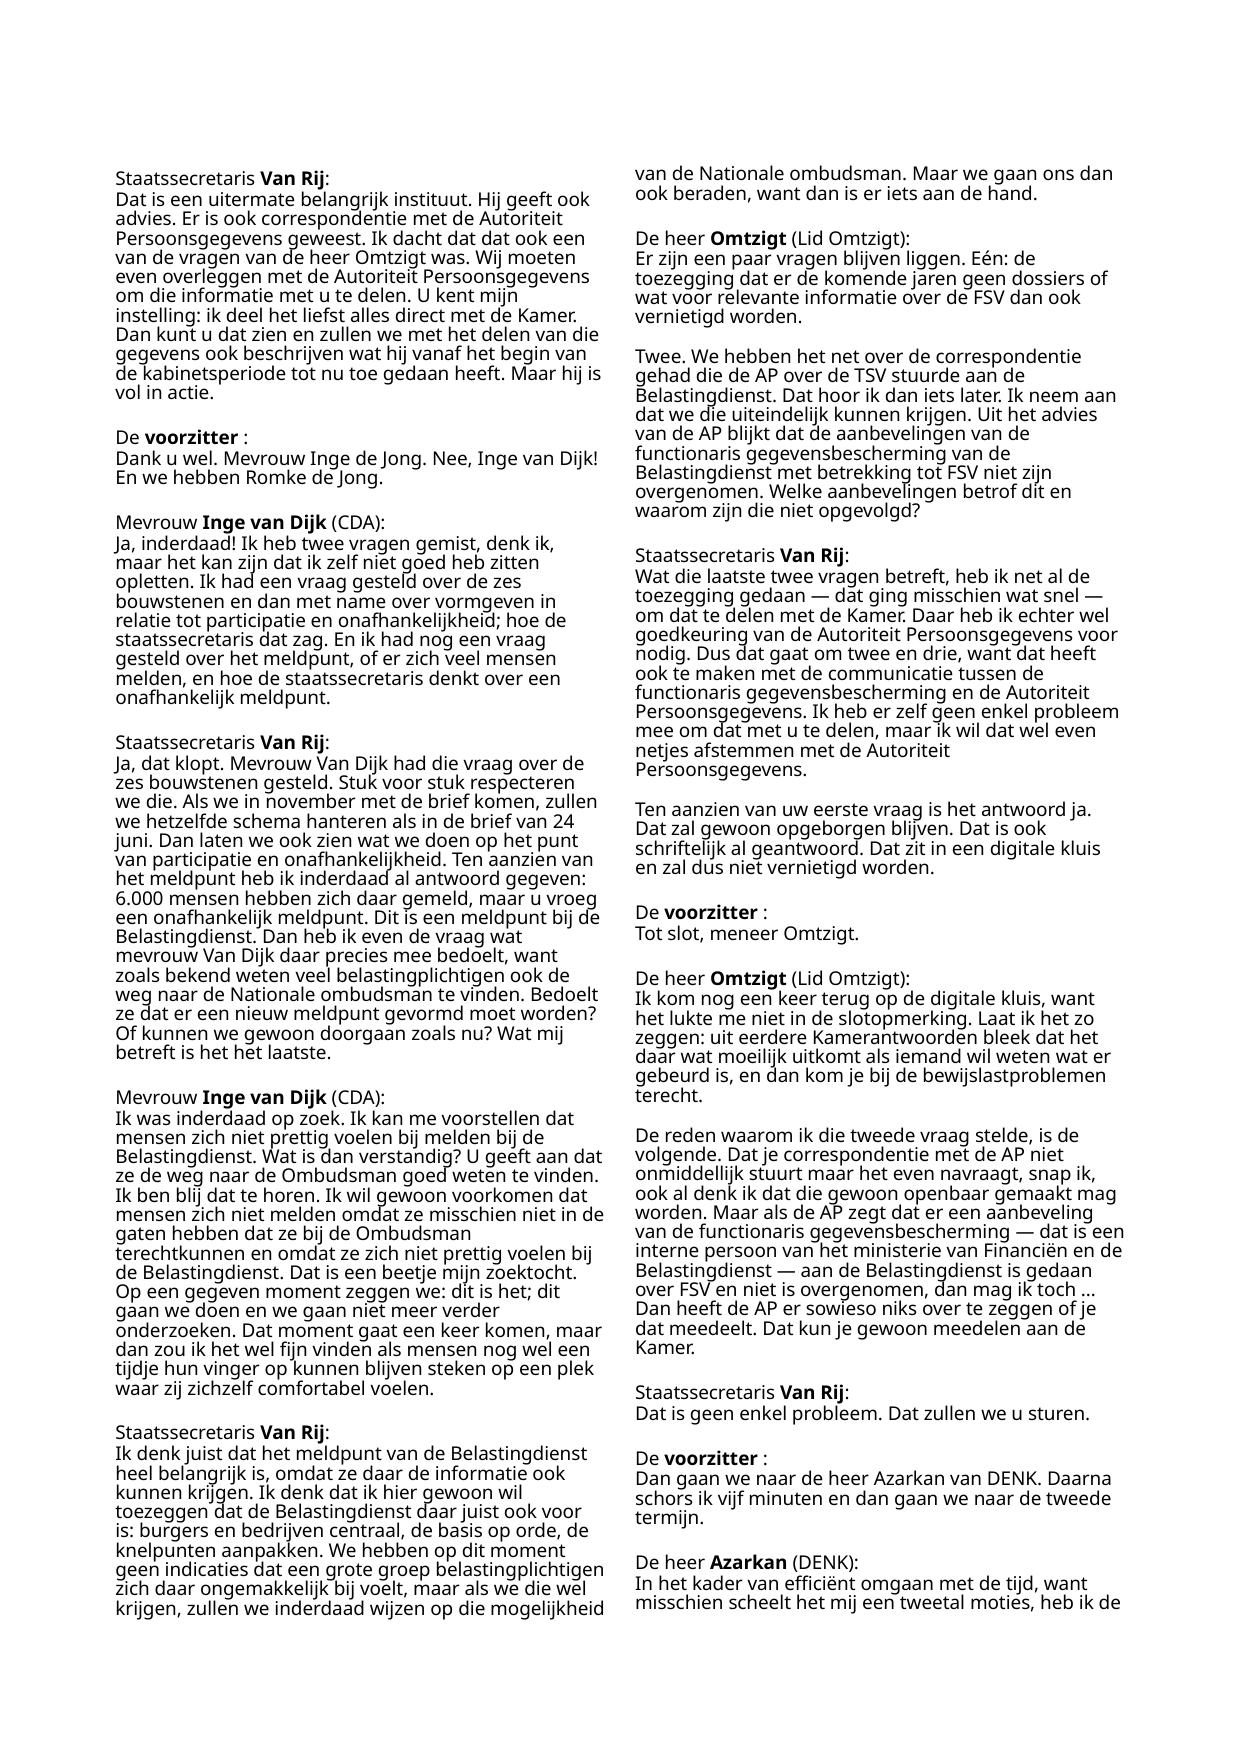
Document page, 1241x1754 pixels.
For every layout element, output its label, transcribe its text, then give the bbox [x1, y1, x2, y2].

text Ik was inderdaad op zoek. Ik kan me voorstellen dat mensen zich niet prettig voelen bij melden bij de Belastingdienst. Wat is dan verstandig? U geeft aan dat ze de weg naar de Ombudsman goed weten te vinden. Ik ben blij dat te horen. Ik wil gewoon voorkomen dat mensen zich niet melden omdat ze misschien niet in de gaten hebben dat ze bij de Ombudsman terechtkunnen en omdat ze zich niet prettig voelen bij de Belastingdienst. Dat is een beetje mijn zoektocht. Op een gegeven moment zeggen we: dit is het; dit gaan we doen en we gaan niet meer verder onderzoeken. Dat moment gaat een keer komen, maar dan zou ik het wel fijn vinden als mensen nog wel een tijdje hun vinger op kunnen blijven steken op een plek waar zij zichzelf comfortabel voelen. [115, 1110, 605, 1399]
text De heer Omtzigt (Lid Omtzigt): [635, 225, 1125, 250]
text Ten aanzien van uw eerste vraag is het antwoord ja. Dat zal gewoon opgeborgen blijven. Dat is ook schriftelijk al geantwoord. Dat zit in een digitale kluis en zal dus niet vernietigd worden. [635, 801, 1125, 878]
text De voorzitter : [115, 424, 605, 450]
text Mevrouw Inge van Dijk (CDA): [115, 1084, 605, 1110]
text In het kader van efficiënt omgaan met de tijd, want misschien scheelt het mij een tweetal moties, heb ik de [635, 1575, 1125, 1613]
text Staatssecretaris Van Rij: [115, 729, 605, 755]
text De voorzitter : [635, 899, 1125, 924]
text van de Nationale ombudsman. Maar we gaan ons dan ook beraden, want dan is er iets aan de hand. [635, 165, 1125, 204]
text Ja, inderdaad! Ik heb twee vragen gemist, denk ik, maar het kan zijn dat ik zelf niet goed heb zitten opletten. Ik had een vraag gesteld over de zes bouwstenen en dan met name over vormgeven in relatie tot participatie en onafhankelijkheid; hoe de staatssecretaris dat zag. En ik had nog een vraag gesteld over het meldpunt, of er zich veel mensen melden, en hoe de staatssecretaris denkt over een onafhankelijk meldpunt. [115, 535, 605, 708]
text Er zijn een paar vragen blijven liggen. Eén: de toezegging dat er de komende jaren geen dossiers of wat voor relevante informatie over de FSV dan ook vernietigd worden. [635, 250, 1125, 327]
text Wat die laatste twee vragen betreft, heb ik net al de toezegging gedaan — dat ging misschien wat snel — om dat te delen met de Kamer. Daar heb ik echter wel goedkeuring van de Autoriteit Persoonsgegevens voor nodig. Dus dat gaat om twee en drie, want dat heeft ook te maken met de communicatie tussen de functionaris gegevensbescherming en de Autoriteit Persoonsgegevens. Ik heb er zelf geen enkel probleem mee om dat met u te delen, maar ik wil dat wel even netjes afstemmen met de Autoriteit Persoonsgegevens. [635, 568, 1125, 780]
text De voorzitter : [635, 1445, 1125, 1470]
text Ja, dat klopt. Mevrouw Van Dijk had die vraag over de zes bouwstenen gesteld. Stuk voor stuk respecteren we die. Als we in november met de brief komen, zullen we hetzelfde schema hanteren als in de brief van 24 juni. Dan laten we ook zien wat we doen op het punt van participatie en onafhankelijkheid. Ten aanzien van het meldpunt heb ik inderdaad al antwoord gegeven: 6.000 mensen hebben zich daar gemeld, maar u vroeg een onafhankelijk meldpunt. Dit is een meldpunt bij de Belastingdienst. Dan heb ik even de vraag wat mevrouw Van Dijk daar precies mee bedoelt, want zoals bekend weten veel belastingplichtigen ook de weg naar de Nationale ombudsman te vinden. Bedoelt ze dat er een nieuw meldpunt gevormd moet worden? Of kunnen we gewoon doorgaan zoals nu? Wat mij betreft is het het laatste. [115, 755, 605, 1063]
text Dank u wel. Mevrouw Inge de Jong. Nee, Inge van Dijk! En we hebben Romke de Jong. [115, 450, 605, 488]
text Dat is een uitermate belangrijk instituut. Hij geeft ook advies. Er is ook correspondentie met de Autoriteit Persoonsgegevens geweest. Ik dacht dat dat ook een van de vragen van de heer Omtzigt was. Wij moeten even overleggen met de Autoriteit Persoonsgegevens om die informatie met u te delen. U kent mijn instelling: ik deel het liefst alles direct met de Kamer. Dan kunt u dat zien en zullen we met het delen van die gegevens ook beschrijven wat hij vanaf het begin van de kabinetsperiode tot nu toe gedaan heeft. Maar hij is vol in actie. [115, 191, 605, 403]
text De heer Omtzigt (Lid Omtzigt): [635, 965, 1125, 990]
text Staatssecretaris Van Rij: [635, 542, 1125, 568]
text Twee. We hebben het net over de correspondentie gehad die de AP over de TSV stuurde aan de Belastingdienst. Dat hoor ik dan iets later. Ik neem aan dat we die uiteindelijk kunnen krijgen. Uit het advies van de AP blijkt dat de aanbevelingen van de functionaris gegevensbescherming van de Belastingdienst met betrekking tot FSV niet zijn overgenomen. Welke aanbevelingen betrof dit en waarom zijn die niet opgevolgd? [635, 348, 1125, 522]
text Staatssecretaris Van Rij: [635, 1379, 1125, 1404]
text Ik kom nog een keer terug op de digitale kluis, want het lukte me niet in de slotopmerking. Laat ik het zo zeggen: uit eerdere Kamerantwoorden bleek dat het daar wat moeilijk uitkomt als iemand wil weten wat er gebeurd is, en dan kom je bij de bewijslastproblemen terecht. [635, 990, 1125, 1106]
text Staatssecretaris Van Rij: [115, 165, 605, 191]
text Tot slot, meneer Omtzigt. [635, 924, 1125, 944]
text Dan gaan we naar de heer Azarkan van DENK. Daarna schors ik vijf minuten en dan gaan we naar de tweede termijn. [635, 1470, 1125, 1528]
text Mevrouw Inge van Dijk (CDA): [115, 509, 605, 535]
text De heer Azarkan (DENK): [635, 1549, 1125, 1575]
text Ik denk juist dat het meldpunt van de Belastingdienst heel belangrijk is, omdat ze daar de informatie ook kunnen krijgen. Ik denk dat ik hier gewoon wil toezeggen dat de Belastingdienst daar juist ook voor is: burgers en bedrijven centraal, de basis op orde, de knelpunten aanpakken. We hebben op dit moment geen indicaties dat een grote groep belastingplichtigen zich daar ongemakkelijk bij voelt, maar als we die wel krijgen, zullen we inderdaad wijzen op die mogelijkheid [115, 1445, 605, 1619]
text Dat is geen enkel probleem. Dat zullen we u sturen. [635, 1404, 1125, 1424]
text Staatssecretaris Van Rij: [115, 1419, 605, 1445]
text De reden waarom ik die tweede vraag stelde, is de volgende. Dat je correspondentie met de AP niet onmiddellijk stuurt maar het even navraagt, snap ik, ook al denk ik dat die gewoon openbaar gemaakt mag worden. Maar als de AP zegt dat er een aanbeveling van de functionaris gegevensbescherming — dat is een interne persoon van het ministerie van Financiën en de Belastingdienst — aan de Belastingdienst is gedaan over FSV en niet is overgenomen, dan mag ik toch … Dan heeft de AP er sowieso niks over te zeggen of je dat meedeelt. Dat kun je gewoon meedelen aan de Kamer. [635, 1127, 1125, 1358]
